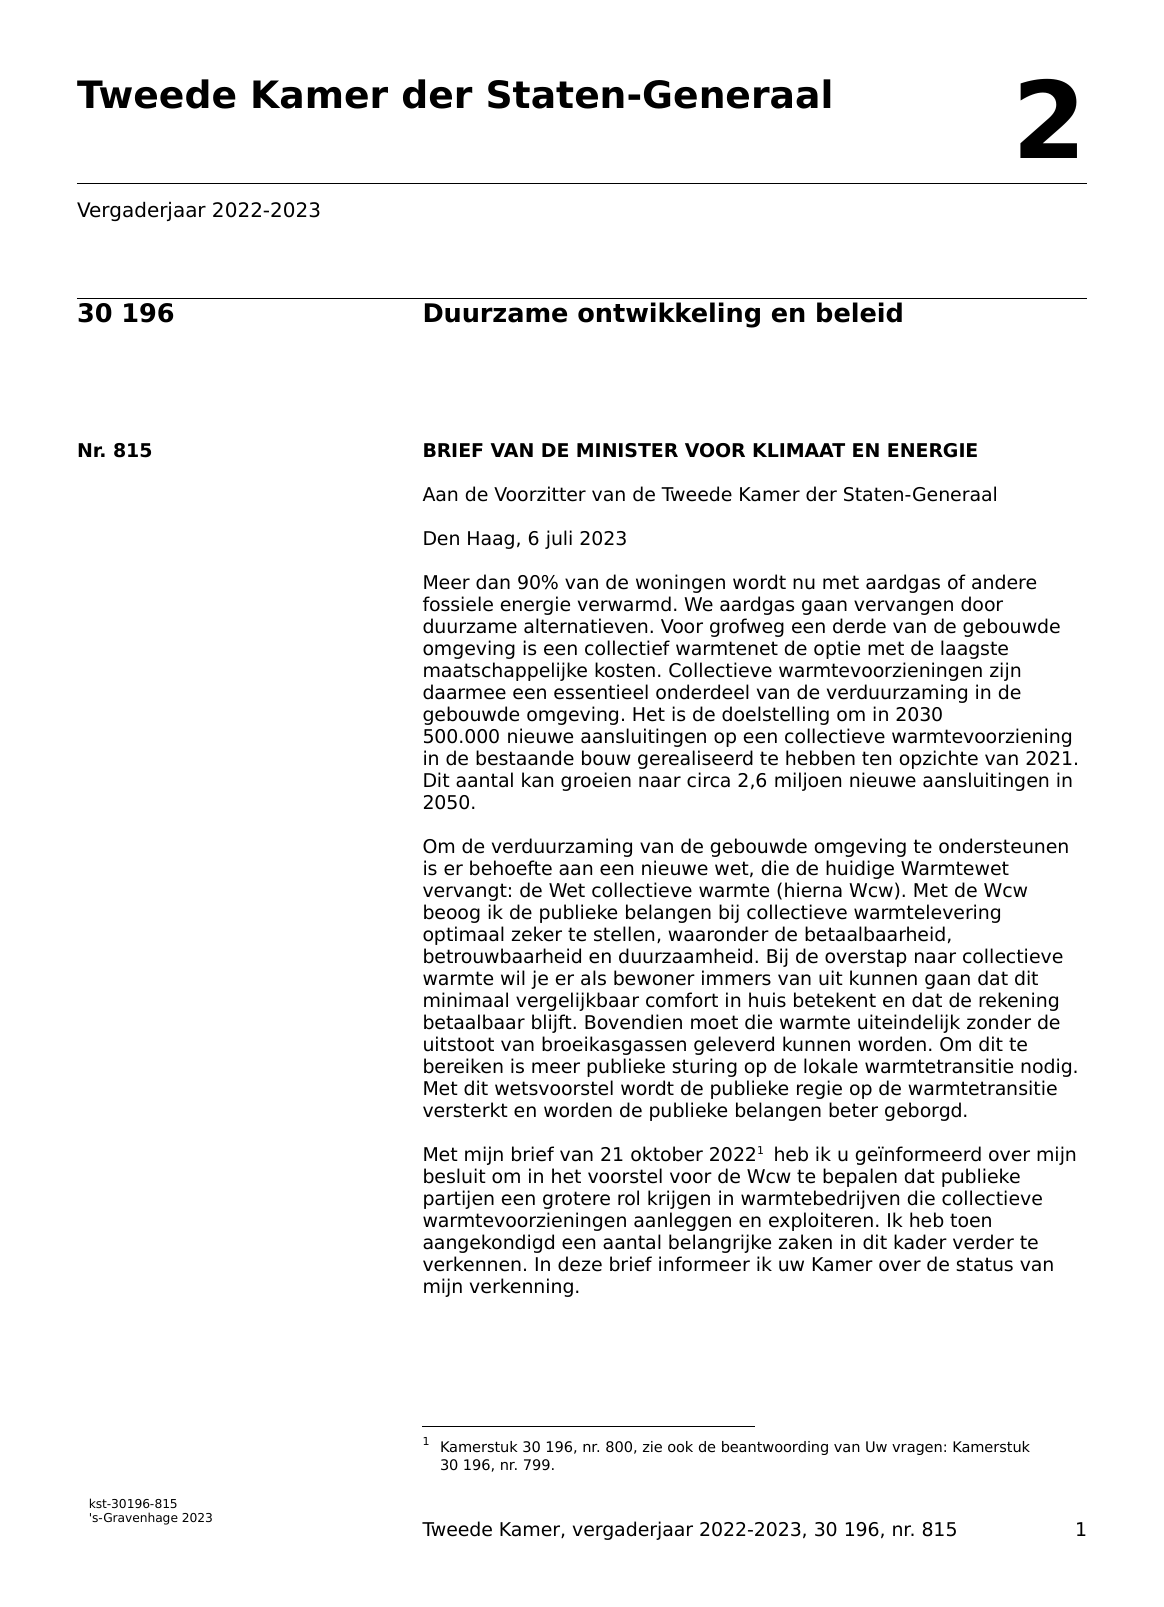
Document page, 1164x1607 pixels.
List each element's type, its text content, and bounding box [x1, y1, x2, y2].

text Om de verduurzaming van de gebouwde omgeving te ondersteunen is er behoefte aan een nieuwe wet, die de huidige Warmtewet vervangt: de Wet collectieve warmte (hierna Wcw). Met de Wcw beoog ik de publieke belangen bij collectieve warmtelevering optimaal zeker te stellen, waaronder de betaalbaarheid, betrouwbaarheid en duurzaamheid. Bij de overstap naar collectieve warmte wil je er als bewoner immers van uit kunnen gaan dat dit minimaal vergelijkbaar comfort in huis betekent en dat de rekening betaalbaar blijft. Bovendien moet die warmte uiteindelijk zonder de uitstoot van broeikasgassen geleverd kunnen worden. Om dit te bereiken is meer publieke sturing op de lokale warmtetransitie nodig. Met dit wetsvoorstel wordt de publieke regie op de warmtetransitie versterkt en worden de publieke belangen beter geborgd. [422, 836, 1087, 1122]
text Aan de Voorzitter van de Tweede Kamer der Staten-Generaal [422, 484, 1087, 506]
table_header 2 [886, 59, 1087, 183]
subtitle Nr. 815 BRIEF VAN DE MINISTER VOOR KLIMAAT EN ENERGIE [77, 440, 1087, 462]
text kst-30196-815 [88, 1497, 323, 1511]
text Kamerstuk 30 196, nr. 800, zie ook de beantwoording van Uw vragen: Kamerstuk 30 196, nr. 799. [422, 1435, 1087, 1474]
table_header Tweede Kamer der Staten-Generaal [77, 59, 886, 183]
text Den Haag, 6 juli 2023 [422, 528, 1087, 550]
text Met mijn brief van 21 oktober 2022 heb ik u geïnformeerd over mijn besluit om in het voorstel voor de Wcw te bepalen dat publieke partijen een grotere rol krijgen in warmtebedrijven die collectieve warmtevoorzieningen aanleggen en exploiteren. Ik heb toen aangekondigd een aantal belangrijke zaken in dit kader verder te verkennen. In deze brief informeer ik uw Kamer over de status van mijn verkenning. [422, 1144, 1087, 1298]
table_cell Vergaderjaar 2022-2023 [77, 184, 1087, 298]
text Meer dan 90% van de woningen wordt nu met aardgas of andere fossiele energie verwarmd. We aardgas gaan vervangen door duurzame alternatieven. Voor grofweg een derde van de gebouwde omgeving is een collectief warmtenet de optie met de laagste maatschappelijke kosten. Collectieve warmtevoorzieningen zijn daarmee een essentieel onderdeel van de verduurzaming in de gebouwde omgeving. Het is de doelstelling om in 2030 500.000 nieuwe aansluitingen op een collectieve warmtevoorziening in de bestaande bouw gerealiseerd te hebben ten opzichte van 2021. Dit aantal kan groeien naar circa 2,6 miljoen nieuwe aansluitingen in 2050. [422, 572, 1087, 814]
subtitle 30 196 Duurzame ontwikkeling en beleid [77, 299, 1087, 329]
text 's-Gravenhage 2023 [88, 1511, 323, 1525]
